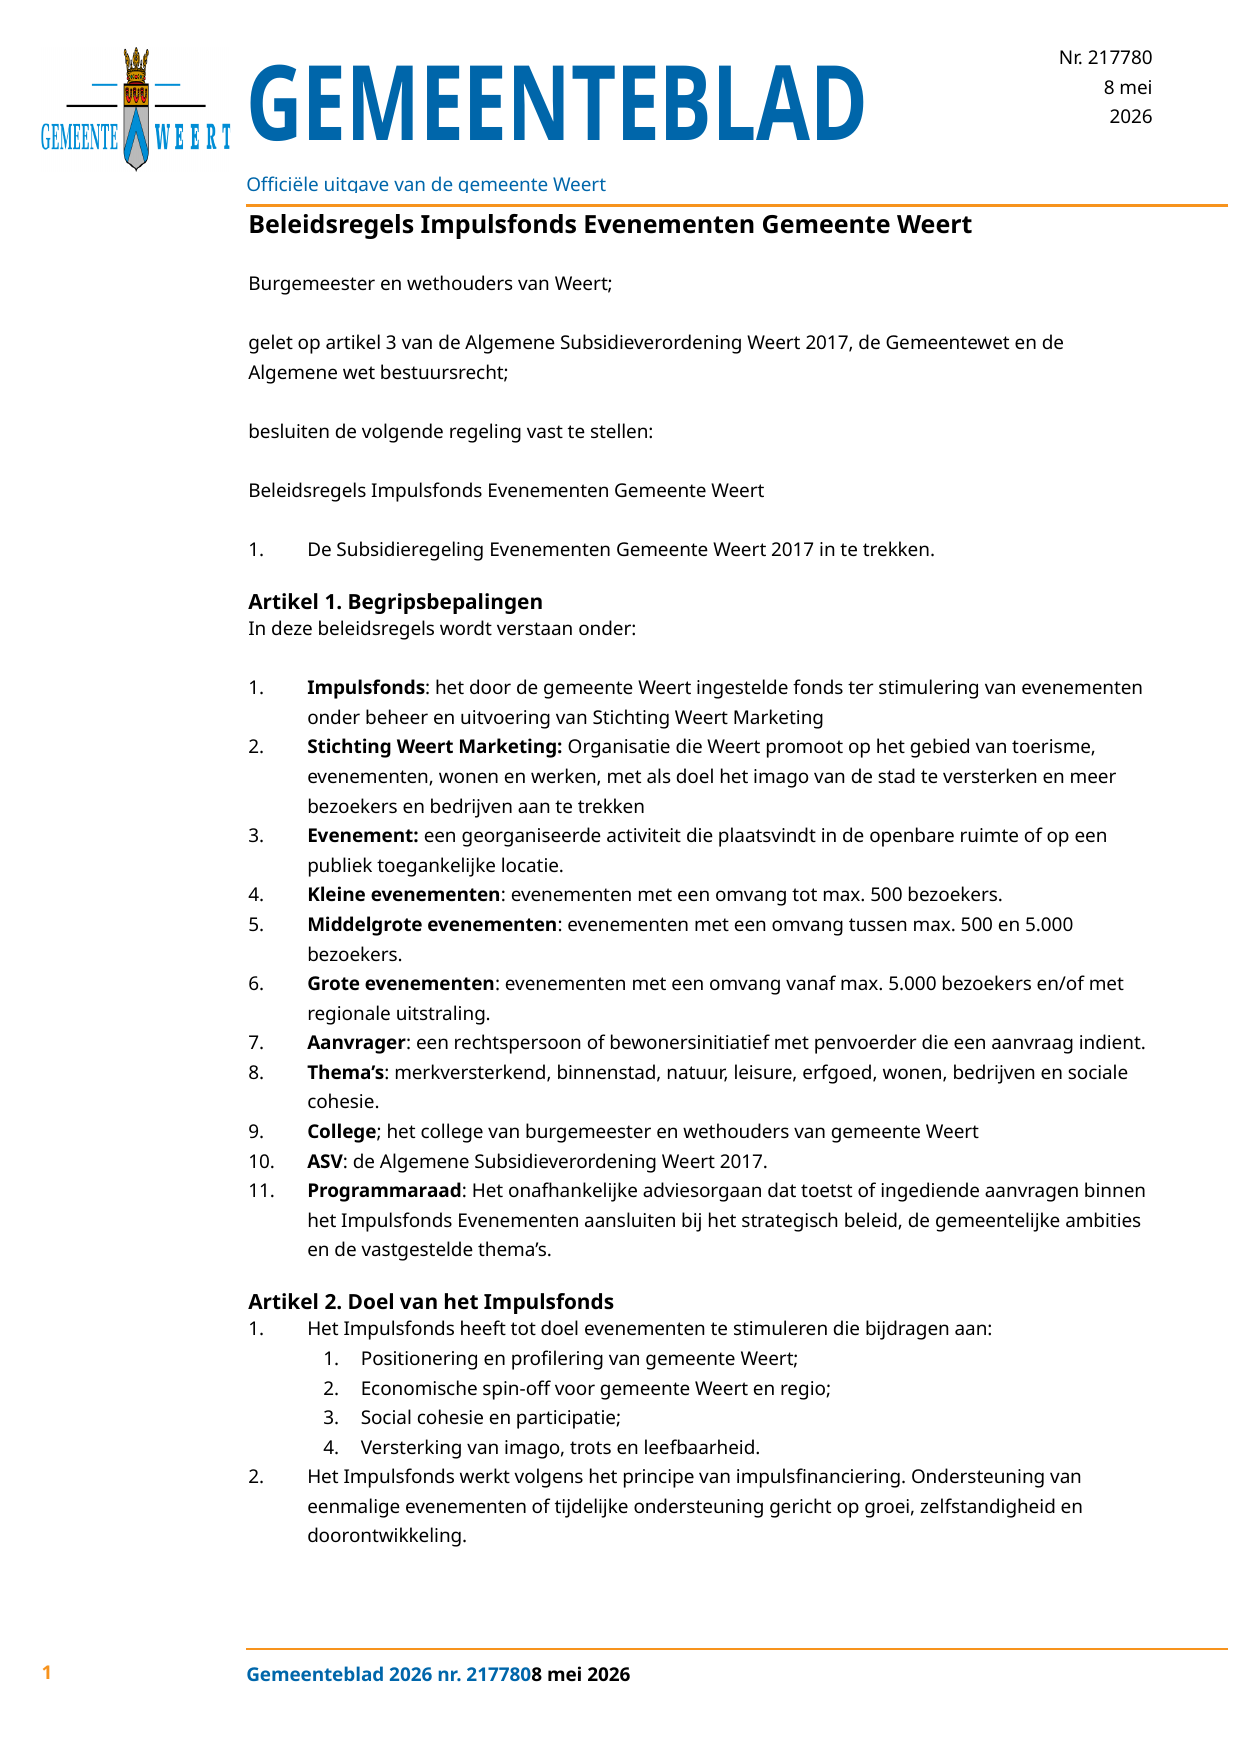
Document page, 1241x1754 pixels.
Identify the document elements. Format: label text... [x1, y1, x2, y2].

list Social cohesie en participatie; [323, 1404, 1152, 1430]
list Grote evenementen: evenementen met een omvang vanaf max. 5.000 bezoekers en/of met regionale uitstraling. [248, 970, 1152, 1026]
list Versterking van imago, trots en leefbaarheid. [323, 1434, 1152, 1459]
list Aanvrager: een rechtspersoon of bewonersinitiatief met penvoerder die een aanvraag indient. [248, 1029, 1152, 1055]
list Programmaraad: Het onafhankelijke adviesorgaan dat toetst of ingediende aanvragen binnen het Impulsfonds Evenementen aansluiten bij het strategisch beleid, de gemeentelijke ambities en de vastgestelde thema’s. [248, 1177, 1152, 1262]
list Het Impulsfonds werkt volgens het principe van impulsfinanciering. Ondersteuning van eenmalige evenementen of tijdelijke ondersteuning gericht op groei, zelfstandigheid en doorontwikkeling. [248, 1463, 1152, 1548]
text Beleidsregels Impulsfonds Evenementen Gemeente Weert [248, 477, 1152, 503]
text besluiten de volgende regeling vast te stellen: [248, 418, 1152, 444]
text Burgemeester en wethouders van Weert; [248, 270, 1152, 296]
text In deze beleidsregels wordt verstaan onder: [248, 615, 1152, 641]
list Economische spin-off voor gemeente Weert en regio; [323, 1375, 1152, 1400]
list Het Impulsfonds heeft tot doel evenementen te stimuleren die bijdragen aan: [248, 1316, 1152, 1341]
list De Subsidieregeling Evenementen Gemeente Weert 2017 in te trekken. [248, 537, 1152, 562]
list Impulsfonds: het door de gemeente Weert ingestelde fonds ter stimulering van evenementen onder beheer en uitvoering van Stichting Weert Marketing [248, 674, 1152, 730]
list College; het college van burgemeester en wethouders van gemeente Weert [248, 1118, 1152, 1144]
list Middelgrote evenementen: evenementen met een omvang tussen max. 500 en 5.000 bezoekers. [248, 911, 1152, 967]
text Artikel 2. Doel van het Impulsfonds [248, 1287, 1152, 1316]
list ASV: de Algemene Subsidieverordening Weert 2017. [248, 1148, 1152, 1174]
list Evenement: een georganiseerde activiteit die plaatsvindt in de openbare ruimte of op een publiek toegankelijke locatie. [248, 822, 1152, 878]
list Kleine evenementen: evenementen met een omvang tot max. 500 bezoekers. [248, 882, 1152, 907]
list Stichting Weert Marketing: Organisatie die Weert promoot op het gebied van toerisme, evenementen, wonen en werken, met als doel het imago van de stad te versterken en meer bezoekers en bedrijven aan te trekken [248, 734, 1152, 819]
text Artikel 1. Begripsbepalingen [248, 587, 1152, 615]
list Thema’s: merkversterkend, binnenstad, natuur, leisure, erfgoed, wonen, bedrijven en sociale cohesie. [248, 1059, 1152, 1114]
text gelet op artikel 3 van de Algemene Subsidieverordening Weert 2017, de Gemeentewet en de Algemene wet bestuursrecht; [248, 329, 1152, 385]
picture [41, 47, 231, 172]
text Beleidsregels Impulsfonds Evenementen Gemeente Weert [248, 207, 1152, 241]
list Positionering en profilering van gemeente Weert; [323, 1345, 1152, 1371]
